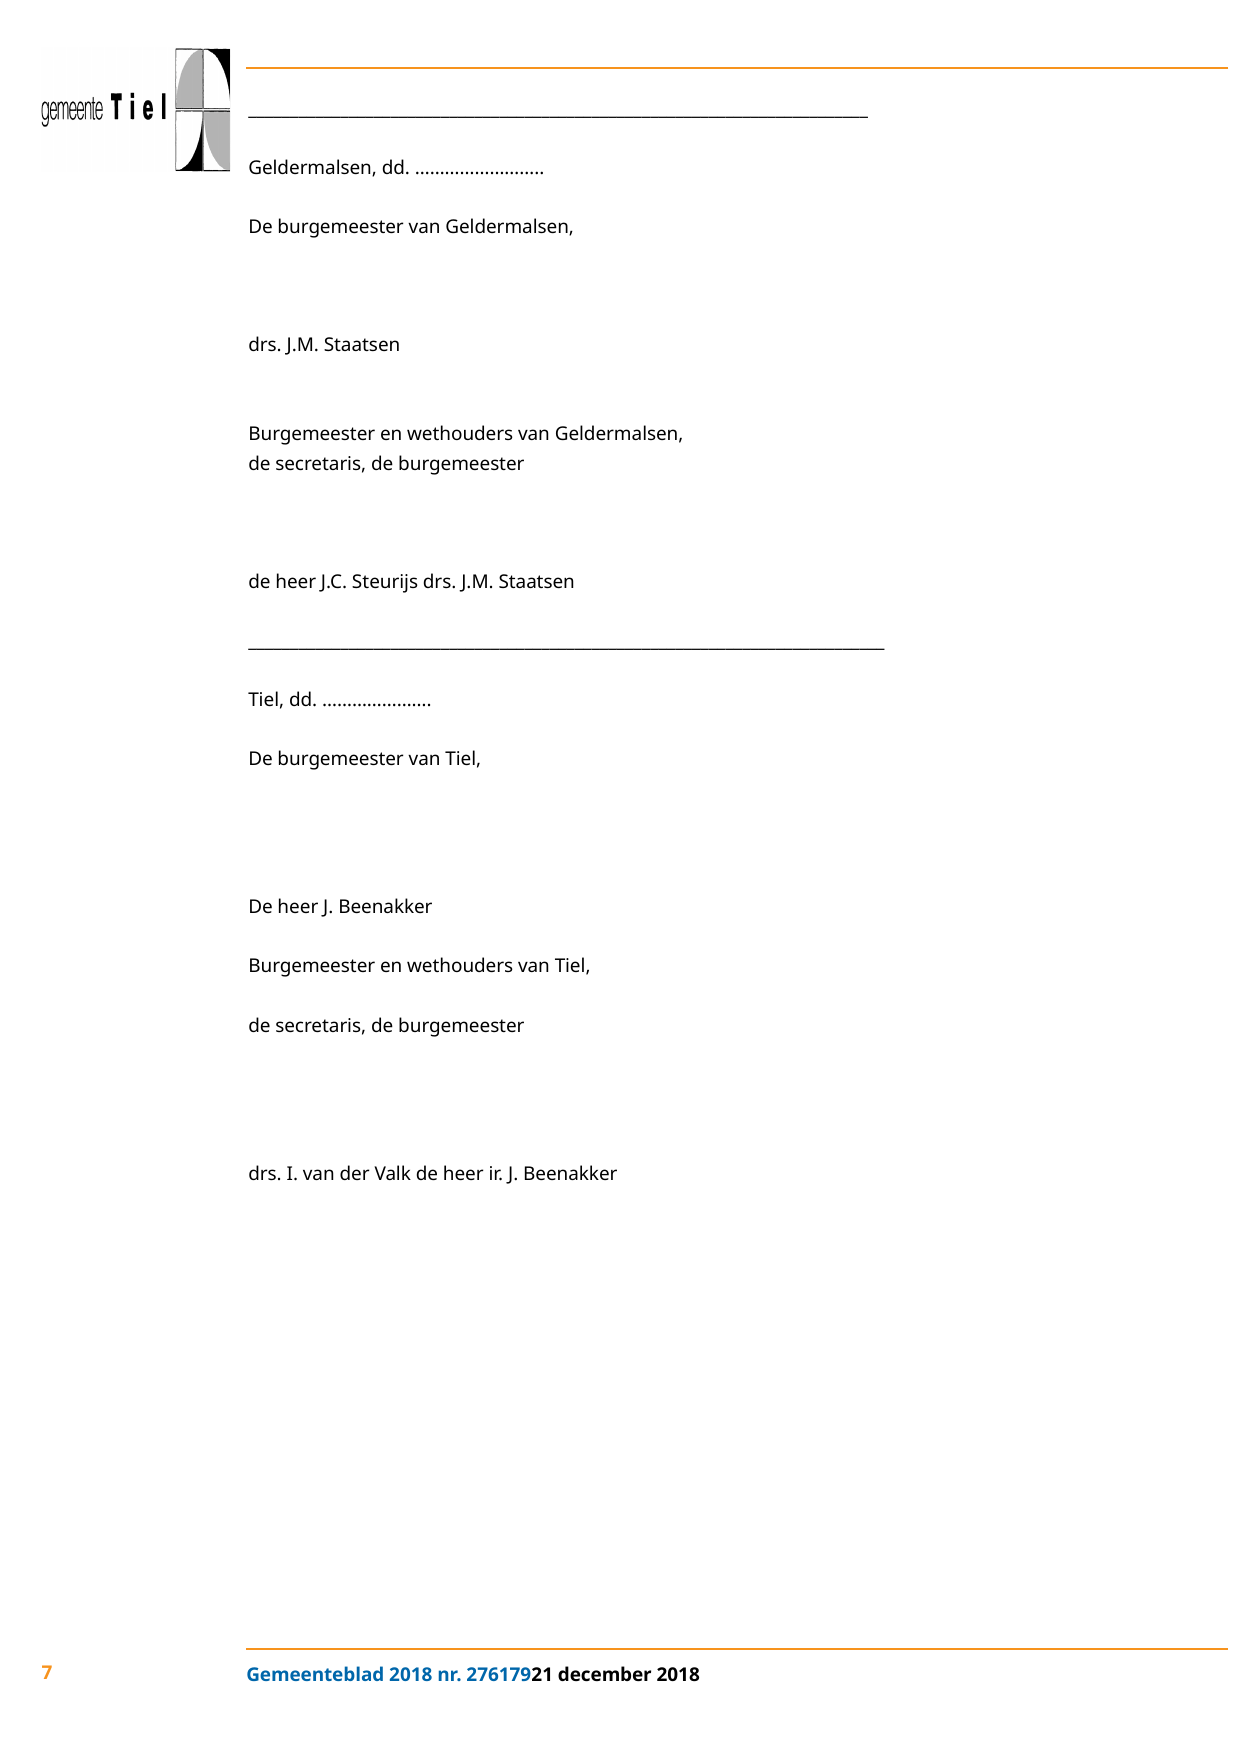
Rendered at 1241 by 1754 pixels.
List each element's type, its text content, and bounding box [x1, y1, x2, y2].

picture [41, 47, 231, 172]
text De burgemeester van Tiel, [248, 746, 1152, 771]
text Tiel, dd. …………………. [248, 686, 1152, 712]
text __________________________________________________________________________ [248, 95, 1152, 121]
text Geldermalsen, dd. …………………….. [248, 154, 1152, 180]
text ____________________________________________________________________________ [248, 627, 1152, 653]
text De burgemeester van Geldermalsen, [248, 213, 1152, 239]
text De heer J. Beenakker [248, 893, 1152, 919]
text Burgemeester en wethouders van Tiel, [248, 953, 1152, 978]
text drs. J.M. Staatsen [248, 331, 1152, 357]
text drs. I. van der Valk de heer ir. J. Beenakker [248, 1160, 1152, 1186]
text de heer J.C. Steurijs drs. J.M. Staatsen [248, 568, 1152, 594]
text de secretaris, de burgemeester [248, 450, 1152, 476]
text Burgemeester en wethouders van Geldermalsen, [248, 420, 1152, 446]
text de secretaris, de burgemeester [248, 1012, 1152, 1038]
